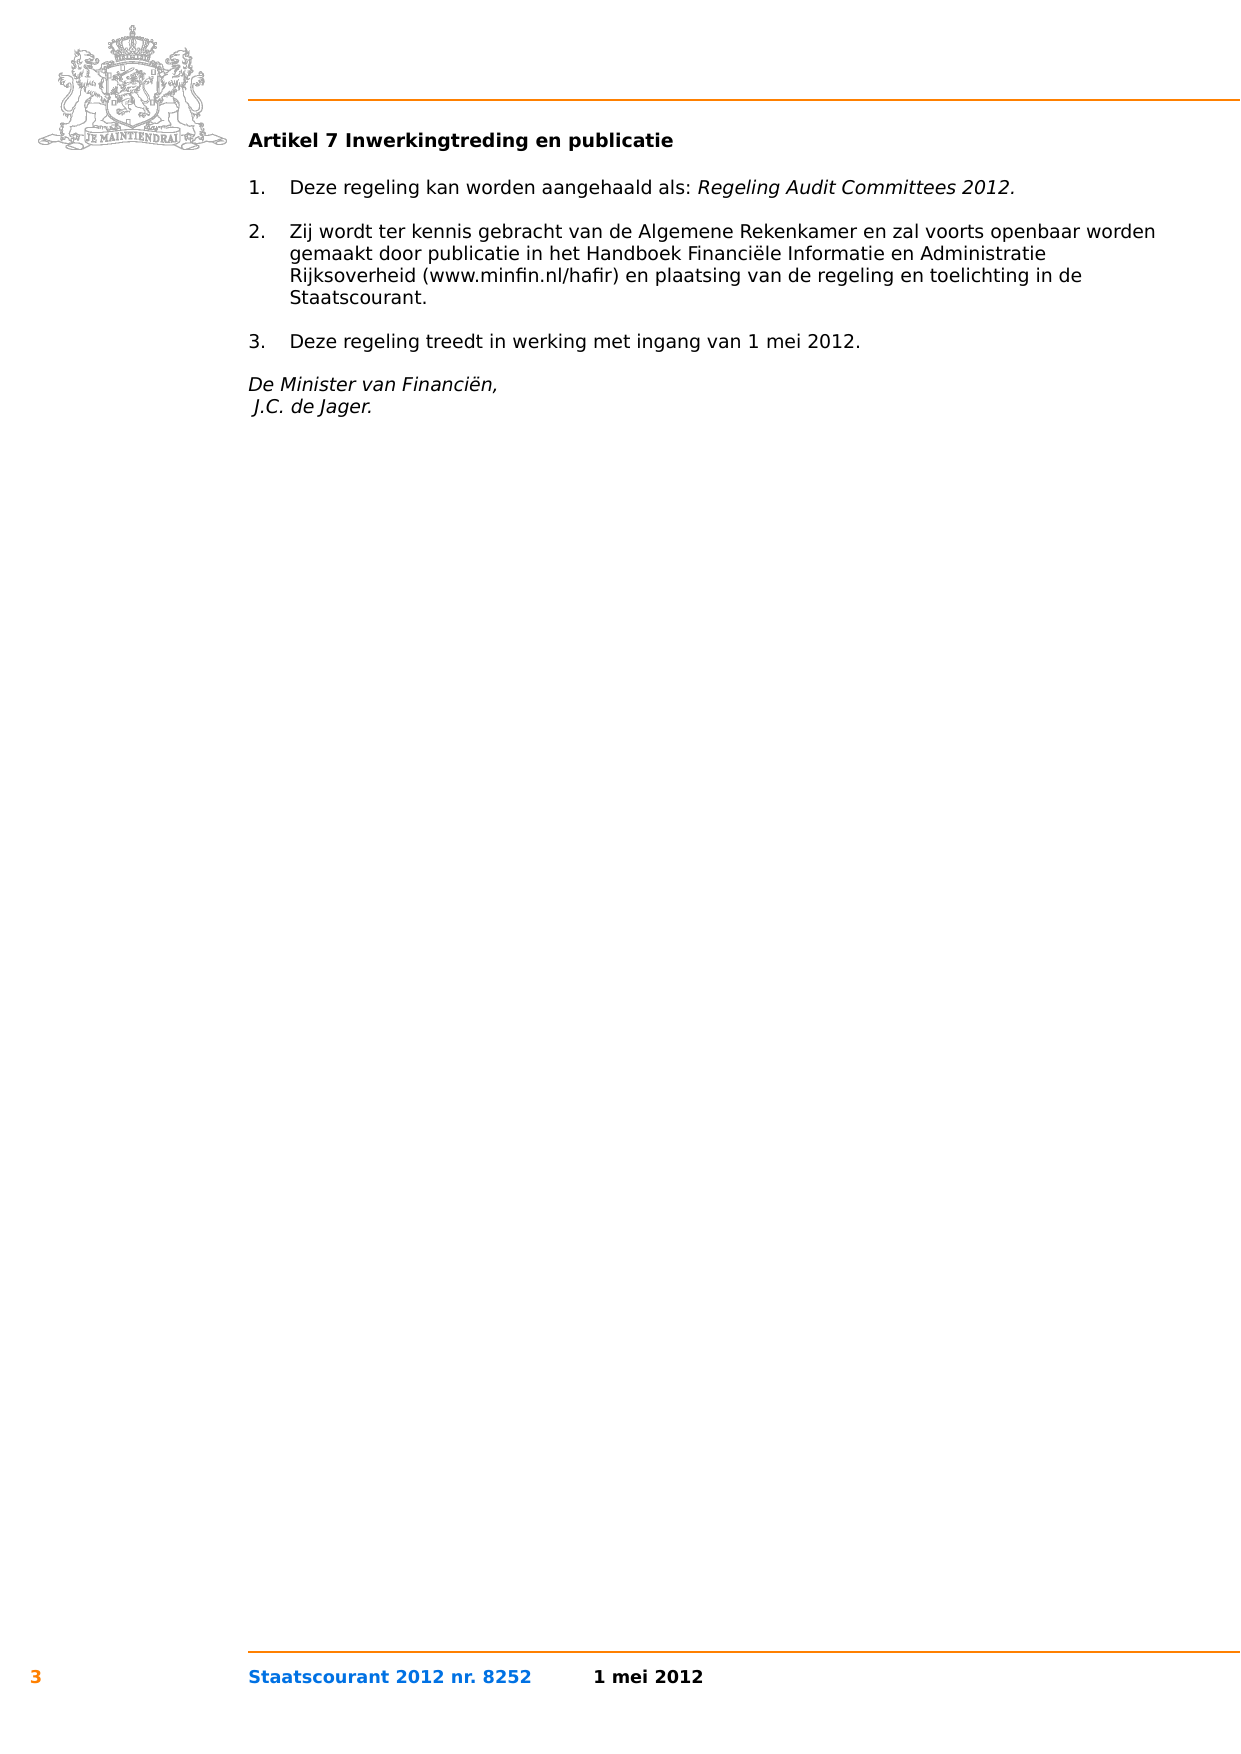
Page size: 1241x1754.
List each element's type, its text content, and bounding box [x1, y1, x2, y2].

text 2. Zij wordt ter kennis gebracht van de Algemene Rekenkamer en zal voorts openbaar worden gemaakt door publicatie in het Handboek Financiële Informatie en Administratie Rijksoverheid (www.minfin.nl/hafir) en plaatsing van de regeling en toelichting in de Staatscourant. [248, 221, 1163, 309]
subtitle Artikel 7 Inwerkingtreding en publicatie [248, 130, 1163, 152]
picture [38, 25, 227, 150]
text De Minister van Financiën, J.C. de Jager. [248, 374, 1163, 418]
text 3. Deze regeling treedt in werking met ingang van 1 mei 2012. [248, 331, 1163, 352]
text 1. Deze regeling kan worden aangehaald als: Regeling Audit Committees 2012. [248, 177, 1163, 199]
